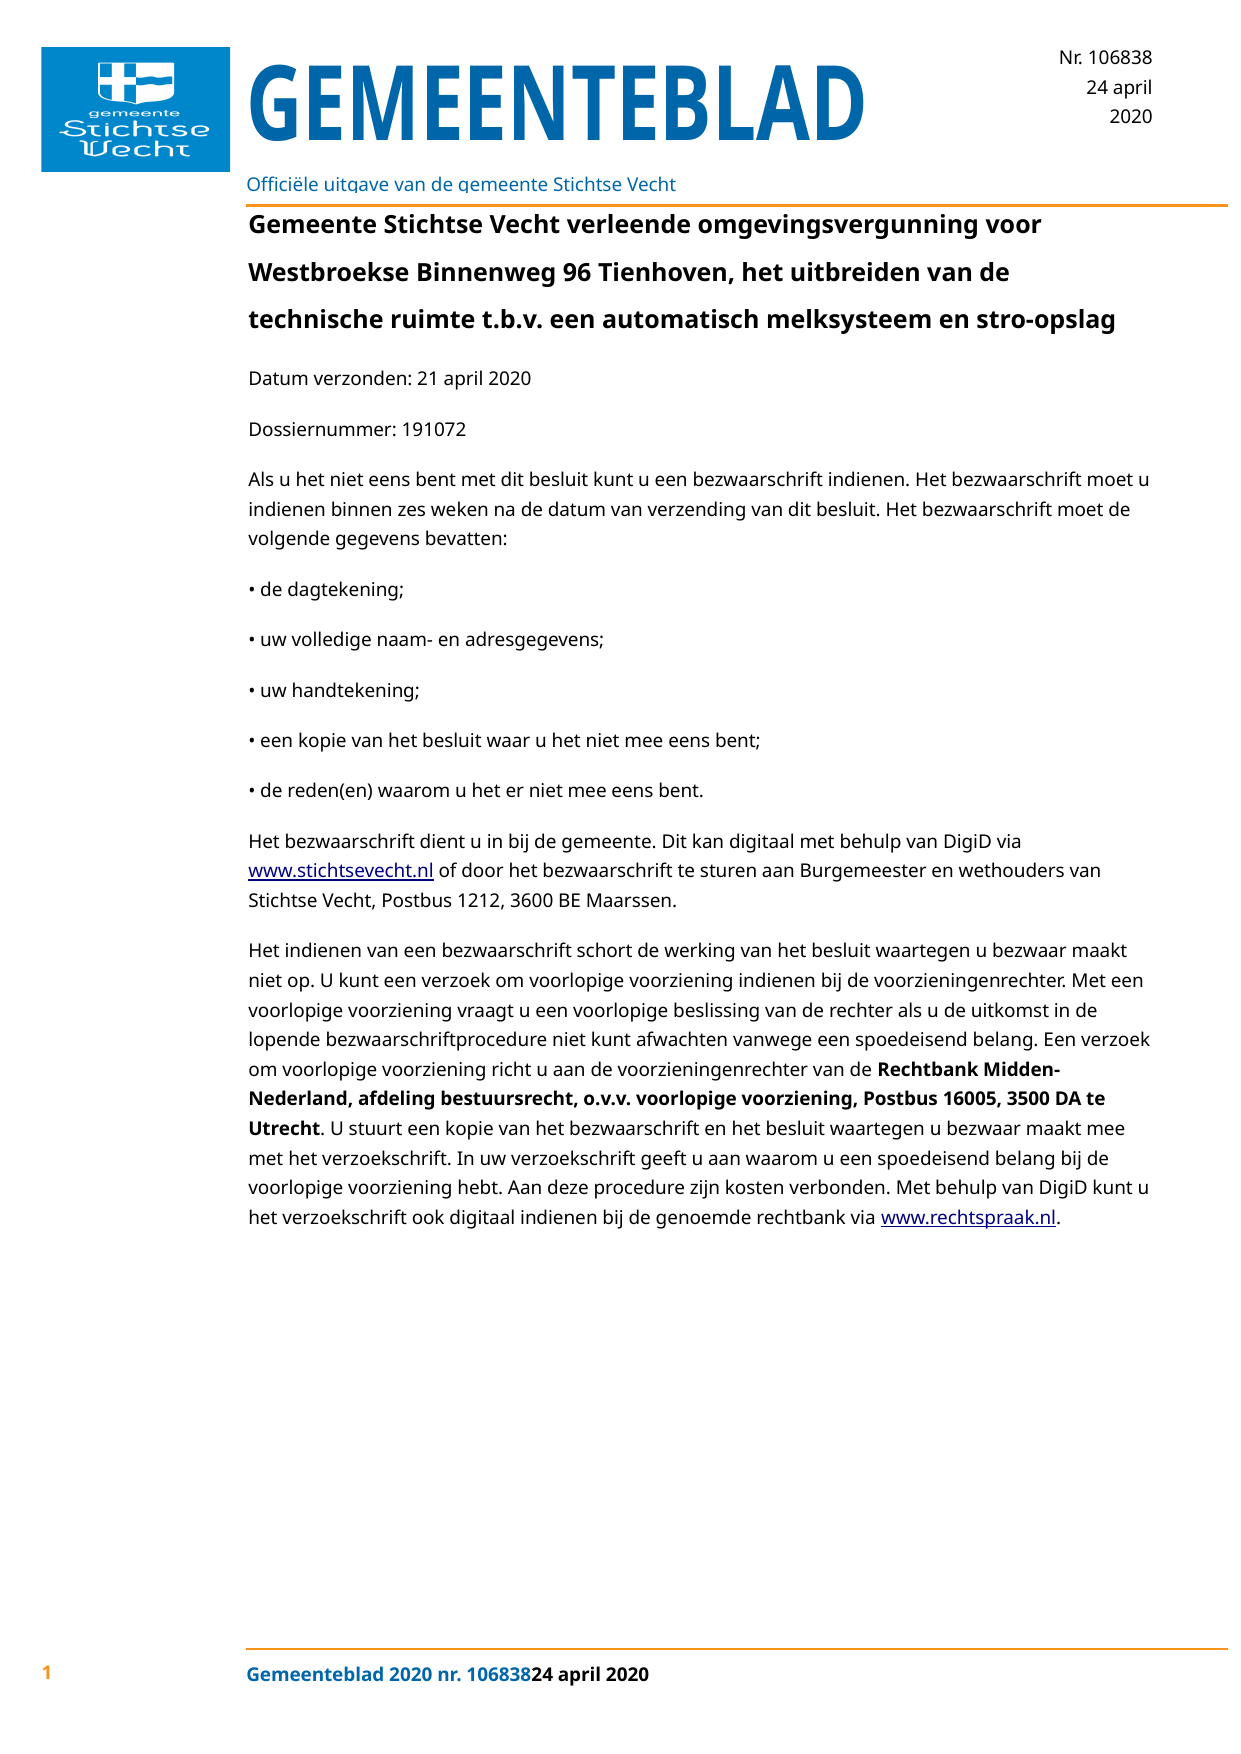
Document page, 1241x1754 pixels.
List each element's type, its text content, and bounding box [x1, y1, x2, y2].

text Dossiernummer: 191072 [248, 416, 1152, 442]
text • uw handtekening; [248, 677, 1152, 702]
text Het bezwaarschrift dient u in bij de gemeente. Dit kan digitaal met behulp van DigiD via www.stichtsevecht.nl of door het bezwaarschrift te sturen aan Burgemeester en wethouders van Stichtse Vecht, Postbus 1212, 3600 BE Maarssen. [248, 828, 1152, 913]
text Datum verzonden: 21 april 2020 [248, 366, 1152, 391]
text • een kopie van het besluit waar u het niet mee eens bent; [248, 727, 1152, 753]
text • de dagtekening; [248, 576, 1152, 602]
picture [137, 63, 174, 103]
text Als u het niet eens bent met dit besluit kunt u een bezwaarschrift indienen. Het bezwaarschrift moet u indienen binnen zes weken na de datum van verzending van dit besluit. Het bezwaarschrift moet de volgende gegevens bevatten: [248, 466, 1152, 551]
picture [99, 63, 135, 101]
text Gemeente Stichtse Vecht verleende omgevingsvergunning voor Westbroekse Binnenweg 96 Tienhoven, het uitbreiden van de technische ruimte t.b.v. een automatisch melksysteem en stro-opslag [248, 207, 1152, 336]
text • uw volledige naam- en adresgegevens; [248, 626, 1152, 652]
text • de reden(en) waarom u het er niet mee eens bent. [248, 778, 1152, 803]
text Het indienen van een bezwaarschrift schort de werking van het besluit waartegen u bezwaar maakt niet op. U kunt een verzoek om voorlopige voorziening indienen bij de voorzieningenrechter. Met een voorlopige voorziening vraagt u een voorlopige beslissing van de rechter als u de uitkomst in de lopende bezwaarschriftprocedure niet kunt afwachten vanwege een spoedeisend belang. Een verzoek om voorlopige voorziening richt u aan de voorzieningenrechter van de Rechtbank Midden-Nederland, afdeling bestuursrecht, o.v.v. voorlopige voorziening, Postbus 16005, 3500 DA te Utrecht. U stuurt een kopie van het bezwaarschrift en het besluit waartegen u bezwaar maakt mee met het verzoekschrift. In uw verzoekschrift geeft u aan waarom u een spoedeisend belang bij de voorlopige voorziening hebt. Aan deze procedure zijn kosten verbonden. Met behulp van DigiD kunt u het verzoekschrift ook digitaal indienen bij de genoemde rechtbank via www.rechtspraak.nl. [248, 938, 1152, 1229]
